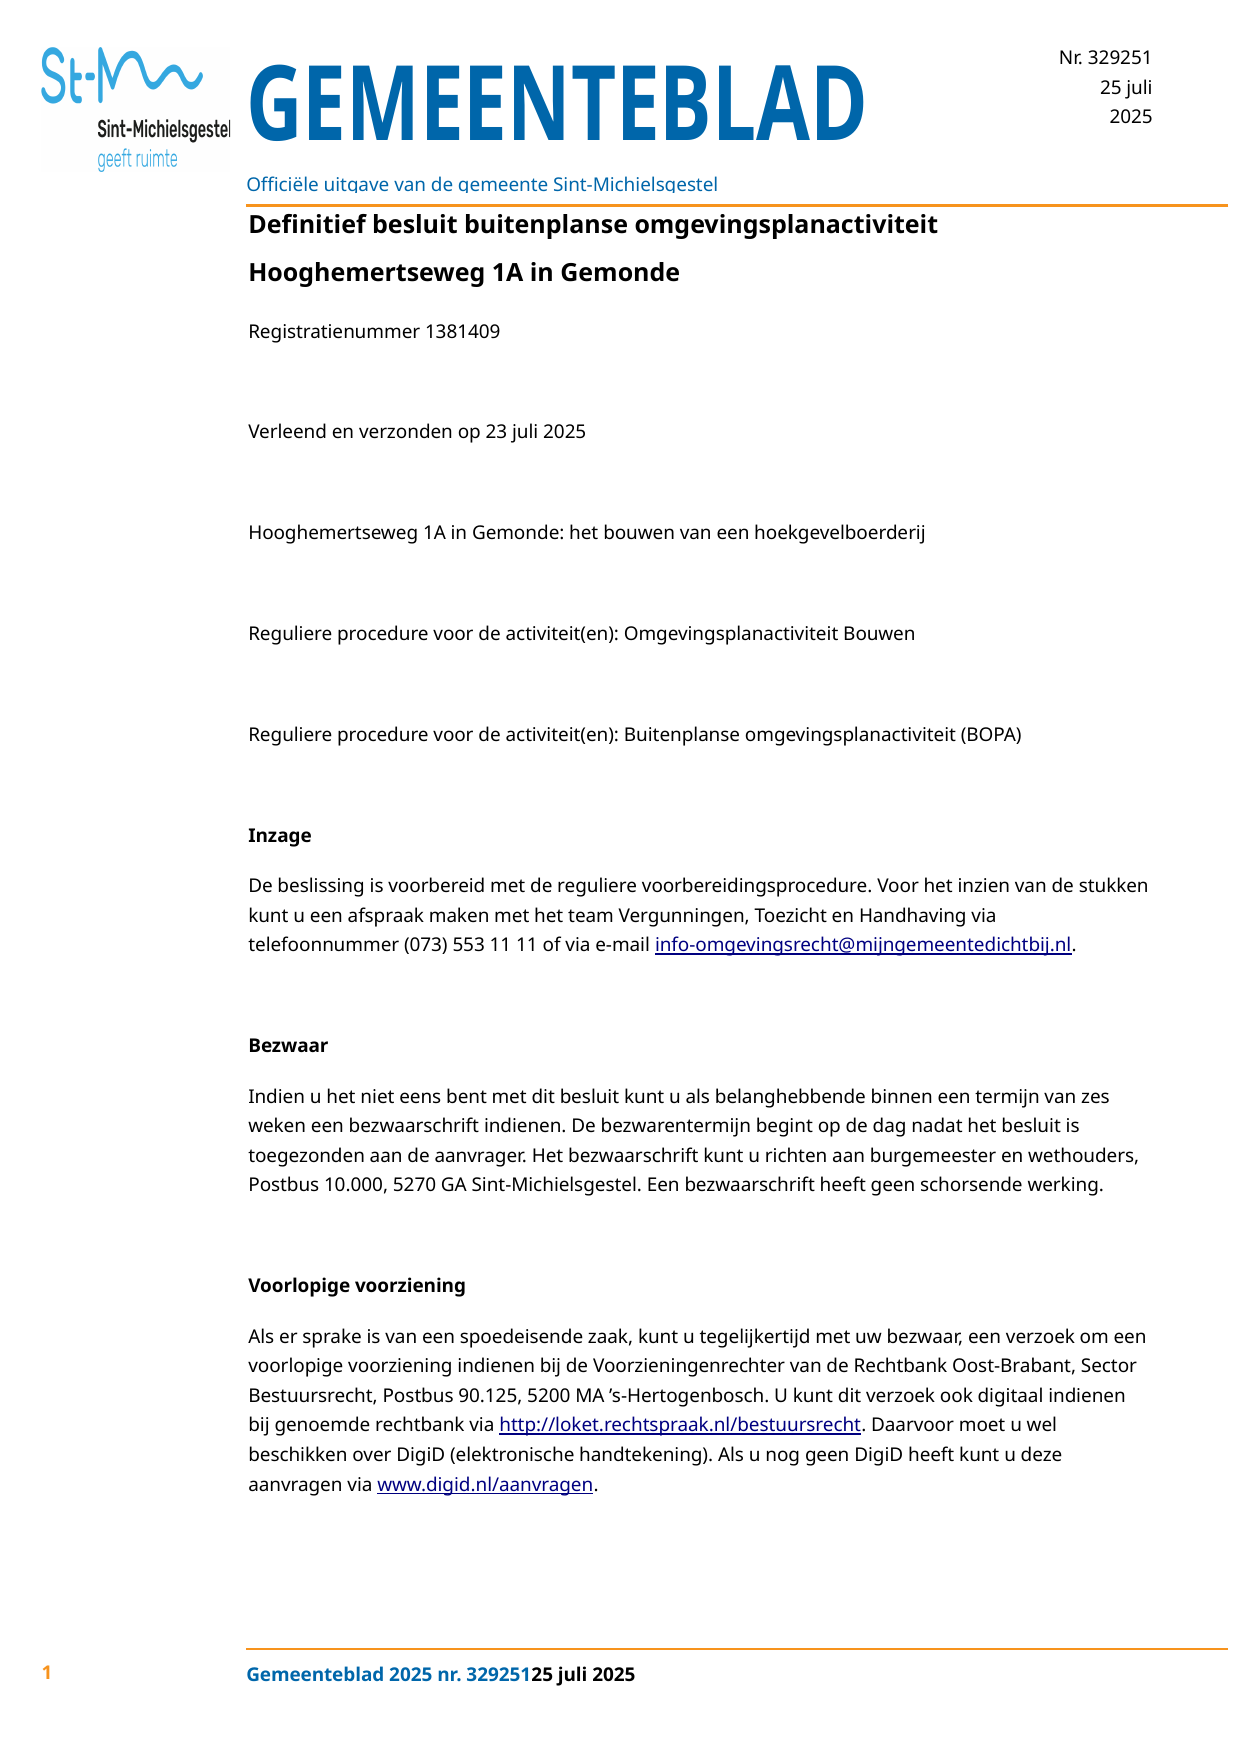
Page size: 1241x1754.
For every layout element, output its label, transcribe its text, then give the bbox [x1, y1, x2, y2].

text Indien u het niet eens bent met dit besluit kunt u als belanghebbende binnen een termijn van zes weken een bezwaarschrift indienen. De bezwarentermijn begint op de dag nadat het besluit is toegezonden aan de aanvrager. Het bezwaarschrift kunt u richten aan burgemeester en wethouders, Postbus 10.000, 5270 GA Sint-Michielsgestel. Een bezwaarschrift heeft geen schorsende werking. [248, 1083, 1152, 1197]
text Verleend en verzonden op 23 juli 2025 [248, 419, 1152, 444]
text Reguliere procedure voor de activiteit(en): Omgevingsplanactiviteit Bouwen [248, 620, 1152, 646]
picture [41, 47, 231, 172]
text Reguliere procedure voor de activiteit(en): Buitenplanse omgevingsplanactiviteit (BOPA) [248, 721, 1152, 747]
text Registratienummer 1381409 [248, 318, 1152, 344]
text Inzage [248, 822, 1152, 848]
text De beslissing is voorbereid met de reguliere voorbereidingsprocedure. Voor het inzien van de stukken kunt u een afspraak maken met het team Vergunningen, Toezicht en Handhaving via telefoonnummer (073) 553 11 11 of via e-mail info-omgevingsrecht@mijngemeentedichtbij.nl. [248, 872, 1152, 957]
text Definitief besluit buitenplanse omgevingsplanactiviteit Hooghemertseweg 1A in Gemonde [248, 207, 1152, 288]
text Voorlopige voorziening [248, 1272, 1152, 1298]
text Bezwaar [248, 1032, 1152, 1058]
text Als er sprake is van een spoedeisende zaak, kunt u tegelijkertijd met uw bezwaar, een verzoek om een voorlopige voorziening indienen bij de Voorzieningenrechter van de Rechtbank Oost-Brabant, Sector Bestuursrecht, Postbus 90.125, 5200 MA ’s-Hertogenbosch. U kunt dit verzoek ook digitaal indienen bij genoemde rechtbank via http://loket.rechtspraak.nl/bestuursrecht. Daarvoor moet u wel beschikken over DigiD (elektronische handtekening). Als u nog geen DigiD heeft kunt u deze aanvragen via www.digid.nl/aanvragen. [248, 1323, 1152, 1497]
text Hooghemertseweg 1A in Gemonde: het bouwen van een hoekgevelboerderij [248, 519, 1152, 545]
